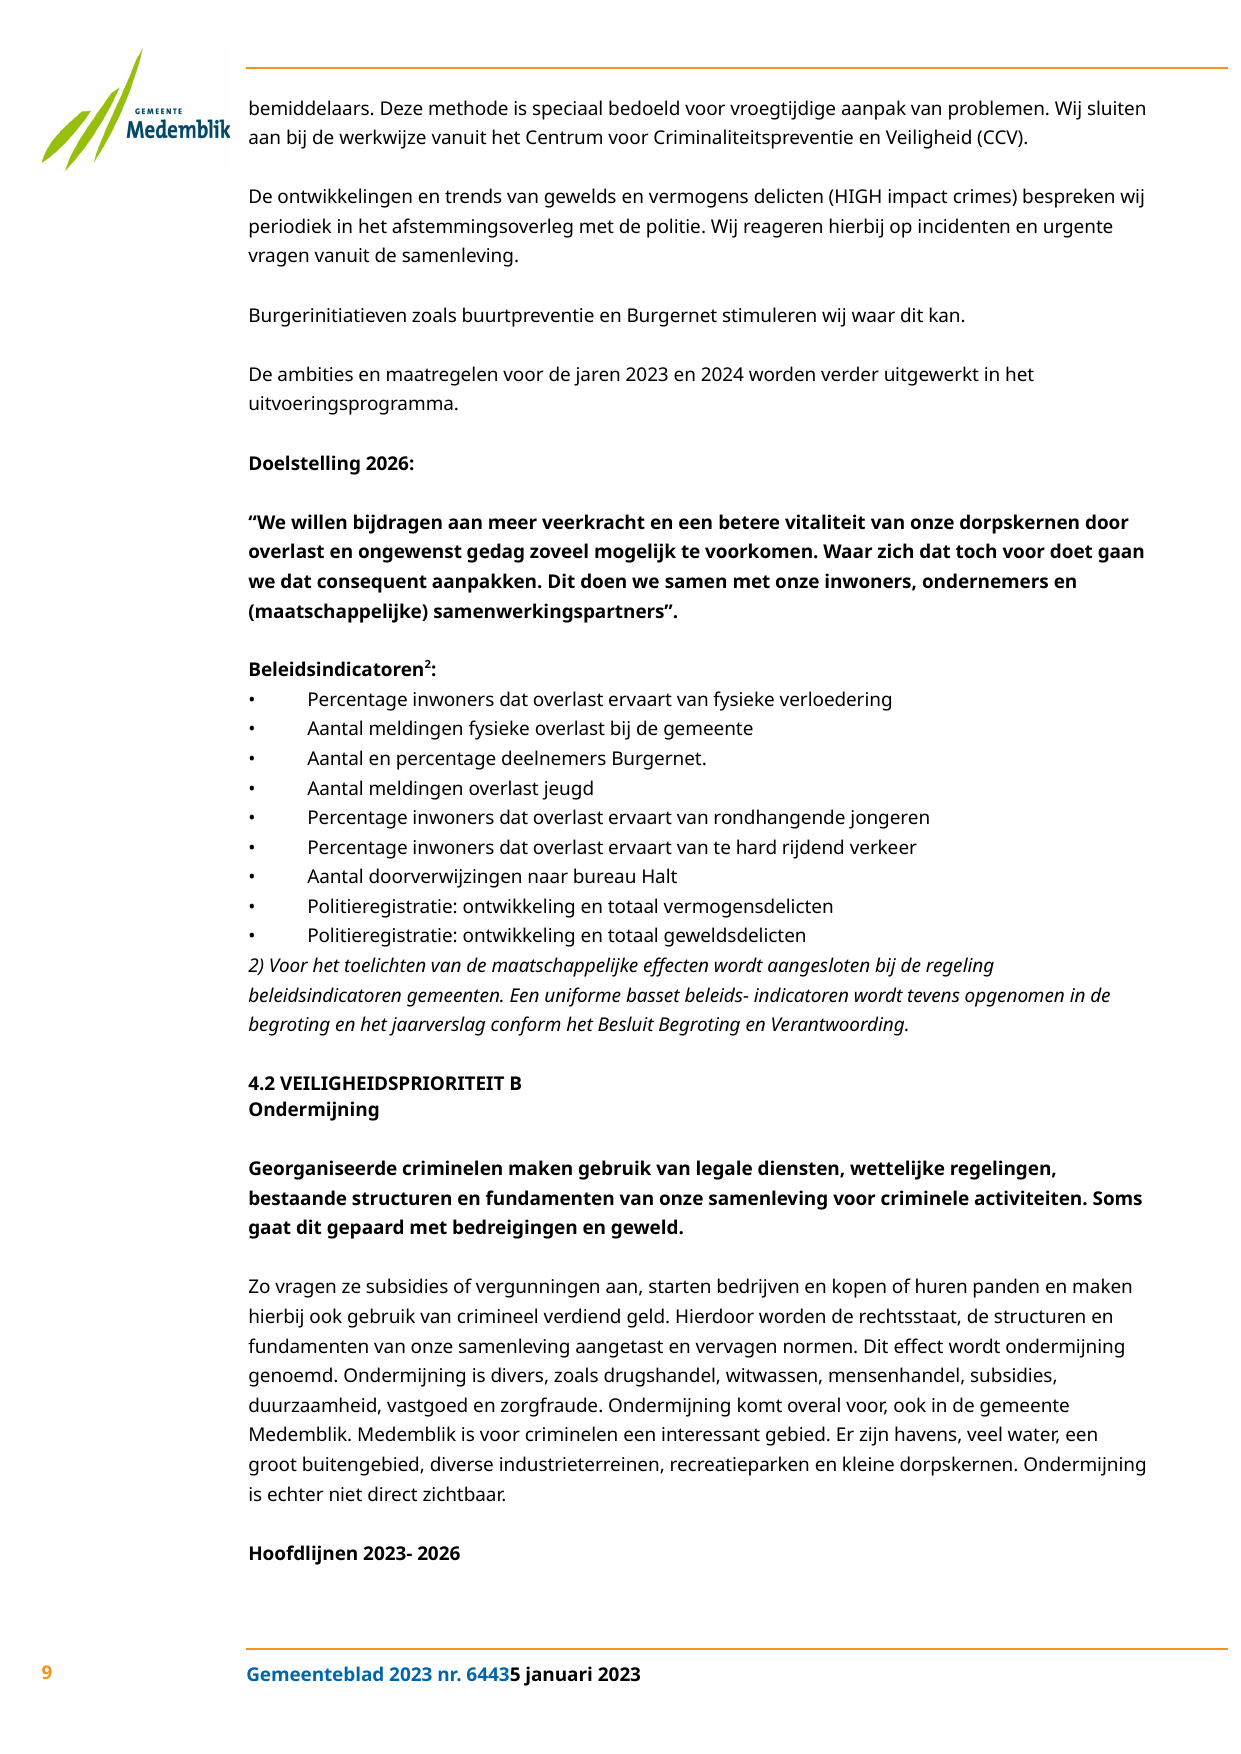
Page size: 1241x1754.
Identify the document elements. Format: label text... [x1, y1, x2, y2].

text Hoofdlijnen 2023- 2026 [248, 1540, 1152, 1566]
text 2) Voor het toelichten van de maatschappelijke effecten wordt aangesloten bij de regeling beleidsindicatoren gemeenten. Een uniforme basset beleids- indicatoren wordt tevens opgenomen in de begroting en het jaarverslag conform het Besluit Begroting en Verantwoording. [248, 952, 1152, 1037]
list Politieregistratie: ontwikkeling en totaal vermogensdelicten [248, 893, 1152, 919]
picture [41, 47, 231, 172]
text Doelstelling 2026: [248, 450, 1152, 476]
text 4.2 VEILIGHEIDSPRIORITEIT B [248, 1071, 1152, 1096]
text Ondermijning [248, 1096, 1152, 1122]
list Aantal meldingen overlast jeugd [248, 775, 1152, 800]
text Burgerinitiatieven zoals buurtpreventie en Burgernet stimuleren wij waar dit kan. [248, 302, 1152, 328]
text Beleidsindicatoren2: [248, 656, 1152, 682]
text bemiddelaars. Deze methode is speciaal bedoeld voor vroegtijdige aanpak van problemen. Wij sluiten aan bij de werkwijze vanuit het Centrum voor Criminaliteitspreventie en Veiligheid (CCV). [248, 95, 1152, 150]
list Aantal en percentage deelnemers Burgernet. [248, 745, 1152, 771]
list Percentage inwoners dat overlast ervaart van te hard rijdend verkeer [248, 834, 1152, 859]
list Aantal meldingen fysieke overlast bij de gemeente [248, 716, 1152, 741]
list Aantal doorverwijzingen naar bureau Halt [248, 863, 1152, 889]
text De ontwikkelingen en trends van gewelds­ en vermogens­ delicten (HIGH impact crimes) bespreken wij periodiek in het afstemmingsoverleg met de politie. Wij reageren hierbij op incidenten en urgente vragen vanuit de samenleving. [248, 183, 1152, 268]
list Politieregistratie: ontwikkeling en totaal geweldsdelicten [248, 923, 1152, 948]
text Georganiseerde criminelen maken gebruik van legale diensten, wettelijke regelingen, bestaande structuren en fundamenten van onze samenleving voor criminele activiteiten. Soms gaat dit gepaard met bedreigingen en geweld. [248, 1155, 1152, 1240]
text Zo vragen ze subsidies of vergunningen aan, starten bedrijven en kopen of huren panden en maken hierbij ook gebruik van crimineel verdiend geld. Hierdoor worden de rechtsstaat, de structuren en fundamenten van onze samenleving aangetast en vervagen normen. Dit effect wordt ondermijning genoemd. Ondermijning is divers, zoals drugshandel, witwassen, mensenhandel, subsidies, duurzaamheid, vastgoed en zorgfraude. Ondermijning komt overal voor, ook in de gemeente Medemblik. Medemblik is voor criminelen een interessant gebied. Er zijn havens, veel water, een groot buitengebied, diverse industrieterreinen, recreatieparken en kleine dorpskernen. Ondermijning is echter niet direct zichtbaar. [248, 1274, 1152, 1507]
table_header “We willen bijdragen aan meer veerkracht en een betere vitaliteit van onze dorpskernen door overlast en ongewenst gedag zoveel mogelijk te voorkomen. Waar zich dat toch voor doet gaan we dat consequent aanpakken. Dit doen we samen met onze inwoners, ondernemers en (maatschappelijke) samenwerkingspartners”. [248, 509, 1152, 623]
list Percentage inwoners dat overlast ervaart van fysieke verloedering [248, 686, 1152, 712]
list Percentage inwoners dat overlast ervaart van rondhangende jongeren [248, 804, 1152, 830]
text De ambities en maatregelen voor de jaren 2023 en 2024 worden verder uitgewerkt in het uitvoeringsprogramma. [248, 361, 1152, 416]
